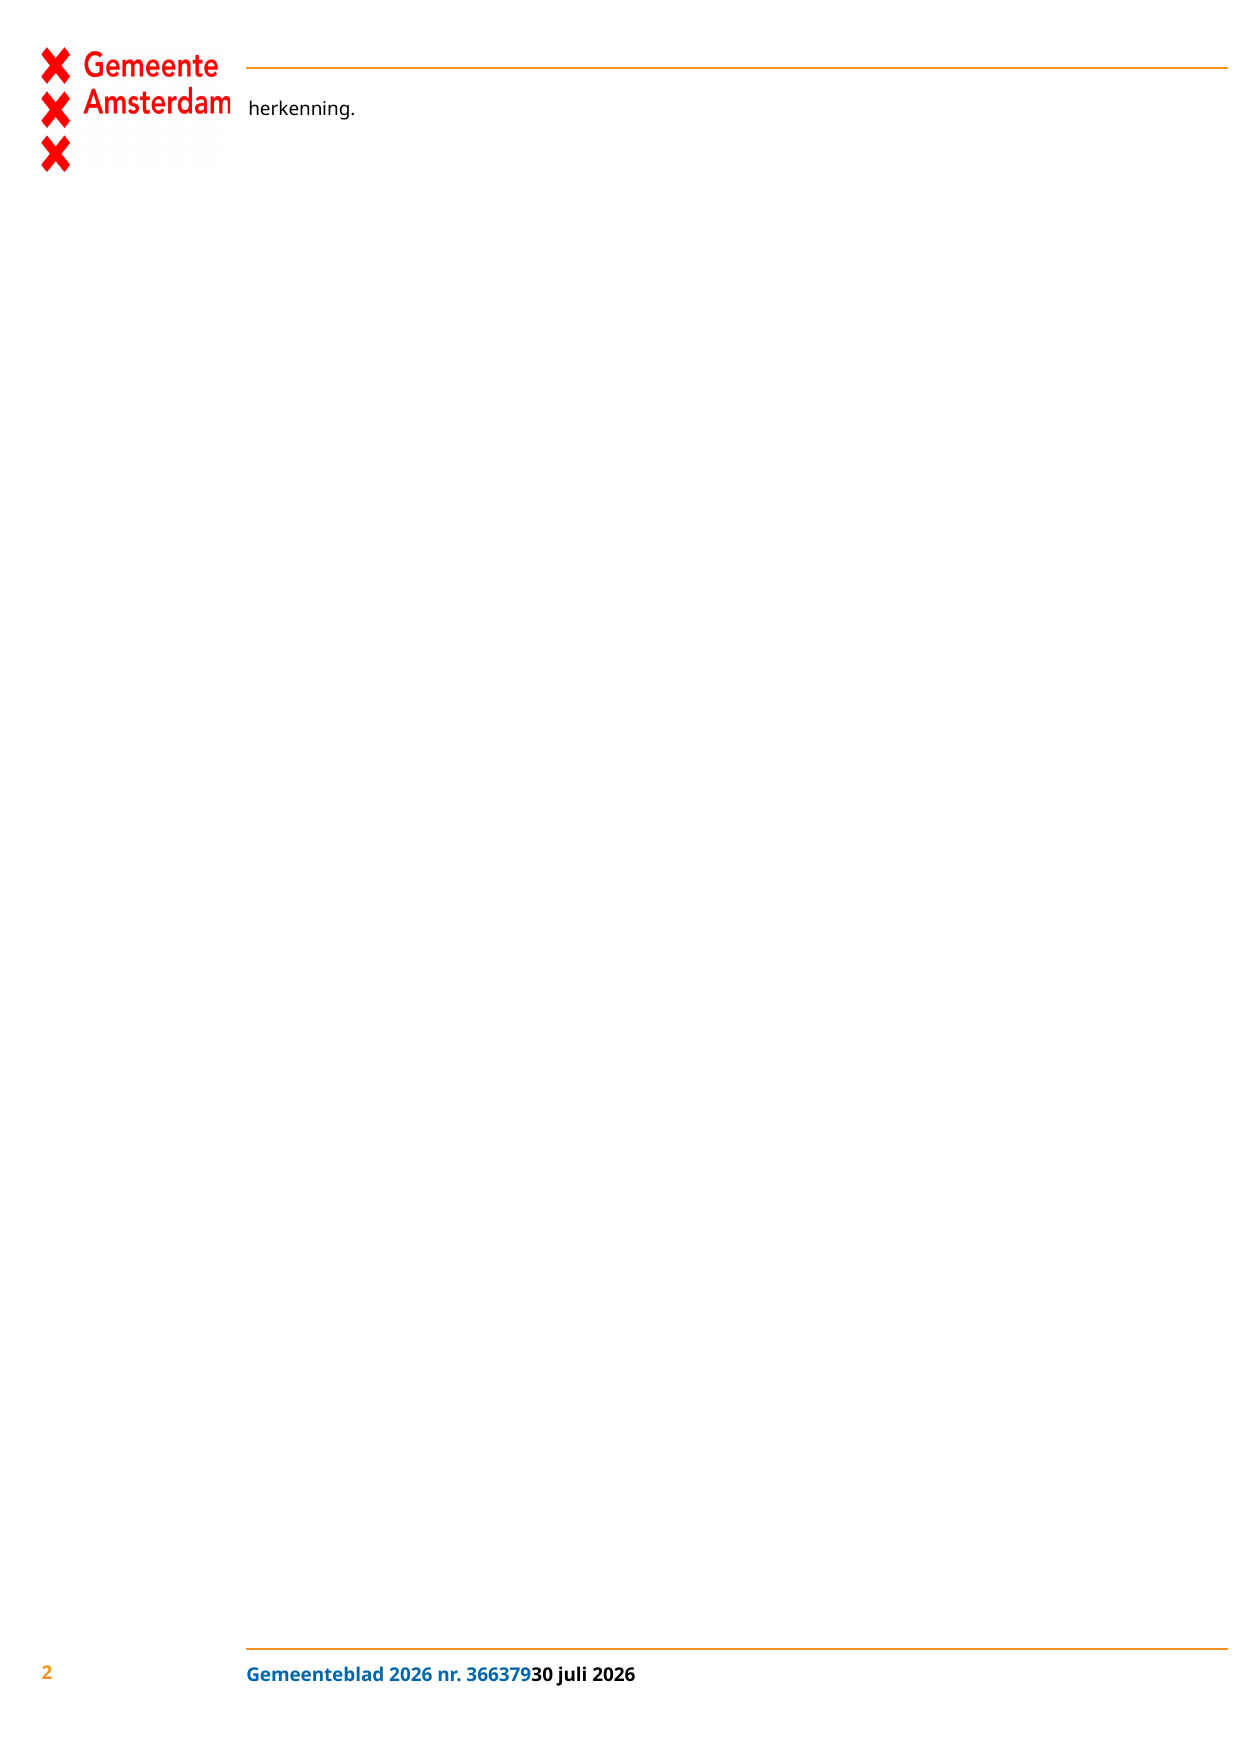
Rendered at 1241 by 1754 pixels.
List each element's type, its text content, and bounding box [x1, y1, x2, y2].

picture [41, 47, 231, 172]
text herkenning. [248, 95, 1152, 121]
